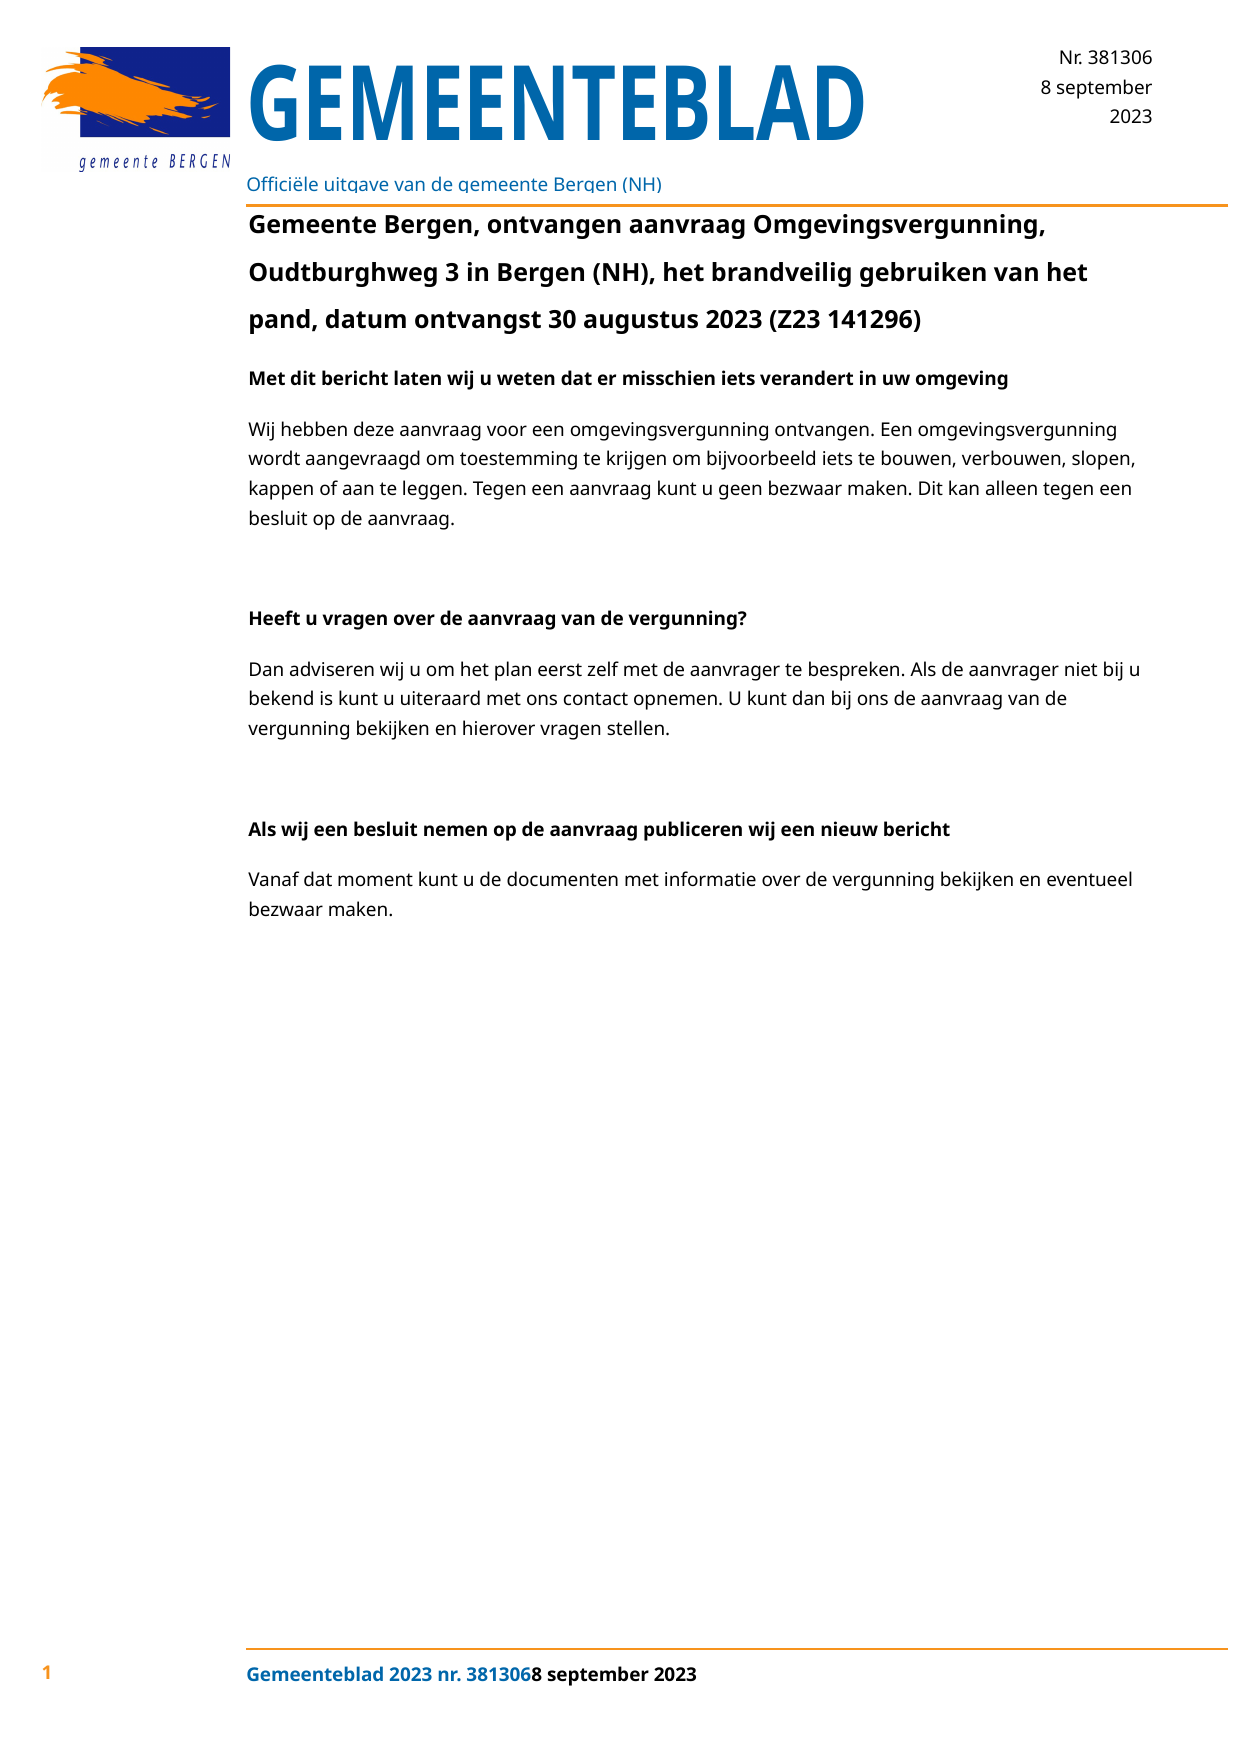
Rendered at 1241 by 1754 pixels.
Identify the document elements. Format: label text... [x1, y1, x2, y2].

text Dan adviseren wij u om het plan eerst zelf met de aanvrager te bespreken. Als de aanvrager niet bij u bekend is kunt u uiteraard met ons contact opnemen. U kunt dan bij ons de aanvraag van de vergunning bekijken en hierover vragen stellen. [248, 656, 1152, 741]
picture [41, 47, 231, 172]
text Gemeente Bergen, ontvangen aanvraag Omgevingsvergunning, Oudtburghweg 3 in Bergen (NH), het brandveilig gebruiken van het pand, datum ontvangst 30 augustus 2023 (Z23 141296) [248, 207, 1152, 336]
text Wij hebben deze aanvraag voor een omgevingsvergunning ontvangen. Een omgevingsvergunning wordt aangevraagd om toestemming te krijgen om bijvoorbeeld iets te bouwen, verbouwen, slopen, kappen of aan te leggen. Tegen een aanvraag kunt u geen bezwaar maken. Dit kan alleen tegen een besluit op de aanvraag. [248, 416, 1152, 530]
text Heeft u vragen over de aanvraag van de vergunning? [248, 606, 1152, 631]
text Als wij een besluit nemen op de aanvraag publiceren wij een nieuw bericht [248, 816, 1152, 842]
text Met dit bericht laten wij u weten dat er misschien iets verandert in uw omgeving [248, 366, 1152, 391]
text Vanaf dat moment kunt u de documenten met informatie over de vergunning bekijken en eventueel bezwaar maken. [248, 866, 1152, 922]
